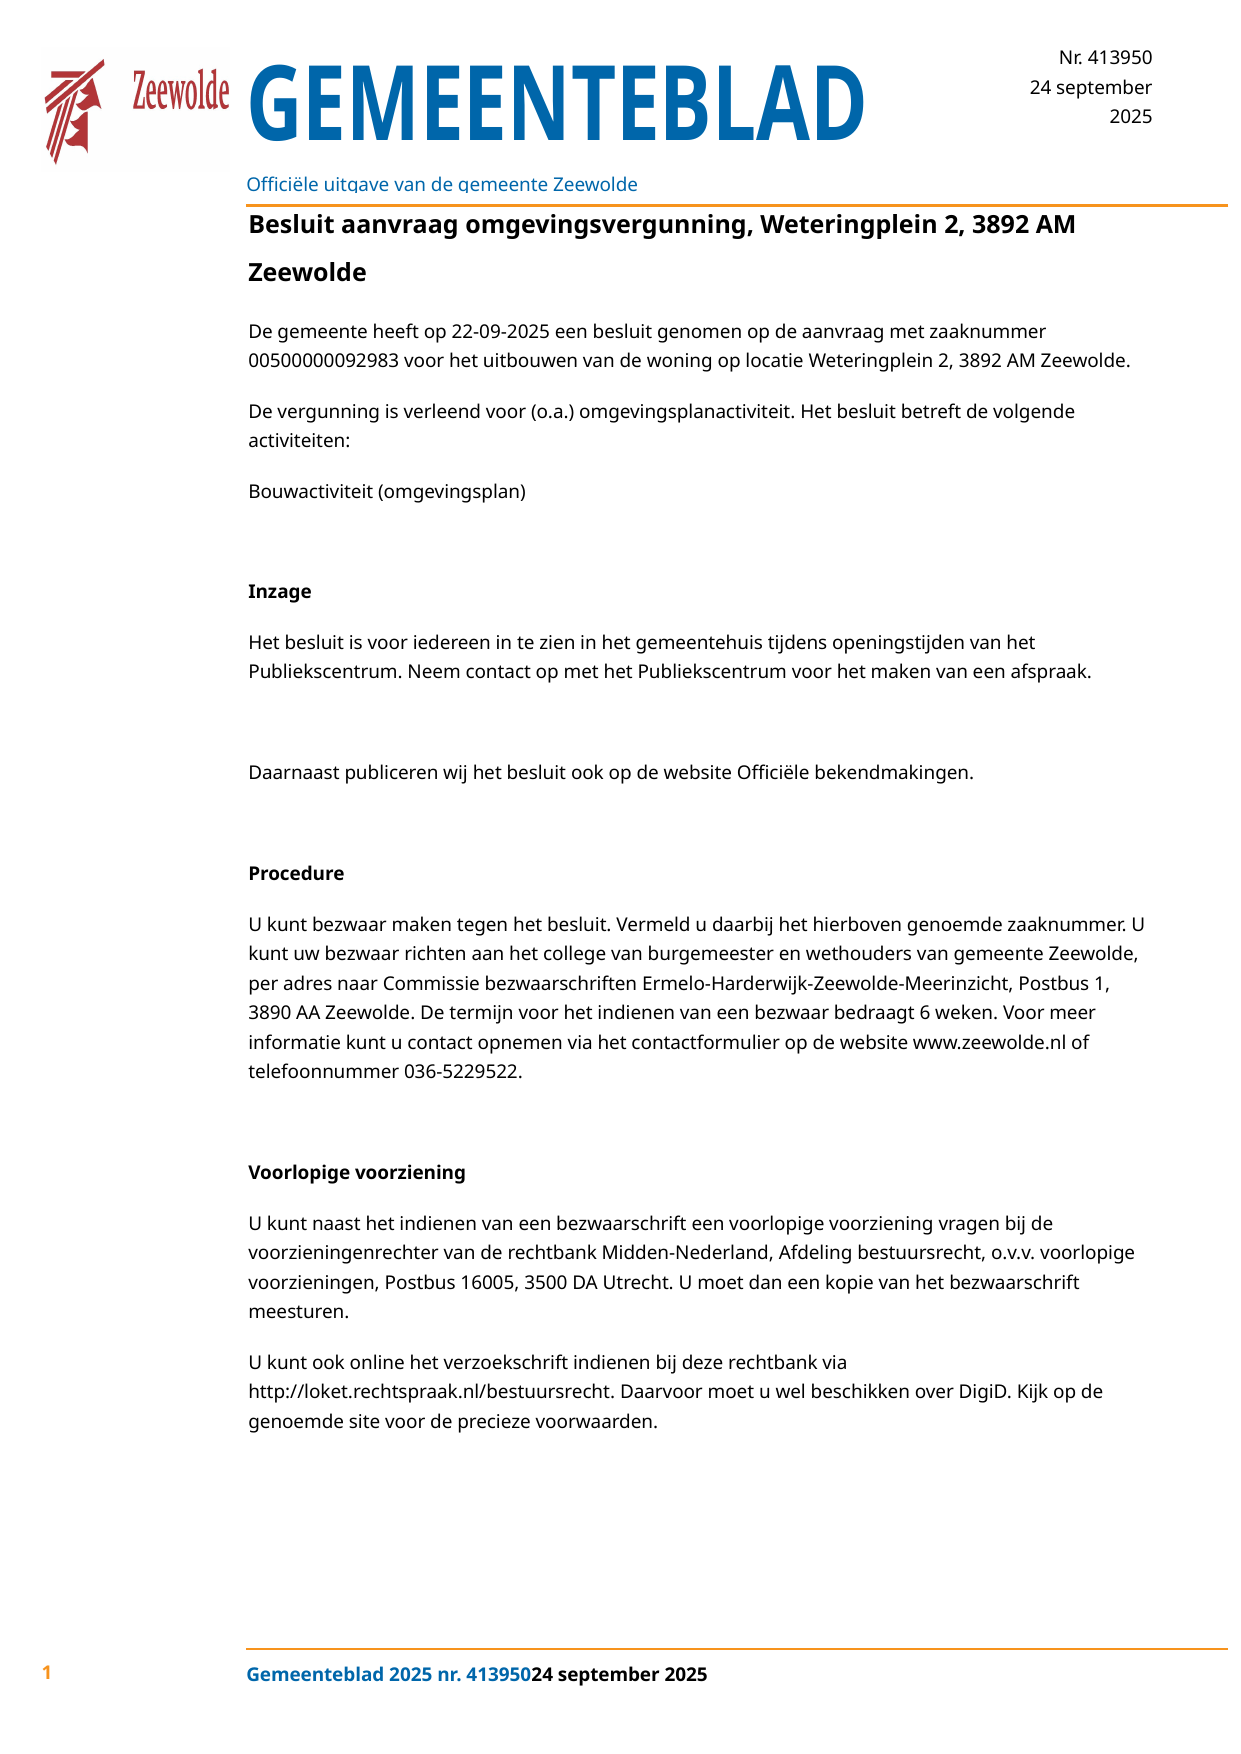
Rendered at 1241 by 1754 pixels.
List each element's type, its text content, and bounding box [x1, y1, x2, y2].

text De gemeente heeft op 22-09-2025 een besluit genomen op de aanvraag met zaaknummer 00500000092983 voor het uitbouwen van de woning op locatie Weteringplein 2, 3892 AM Zeewolde. [248, 318, 1152, 373]
picture [41, 47, 231, 172]
text Voorlopige voorziening [248, 1159, 1152, 1185]
text Inzage [248, 579, 1152, 604]
text De vergunning is verleend voor (o.a.) omgevingsplanactiviteit. Het besluit betreft de volgende activiteiten: [248, 398, 1152, 453]
text U kunt bezwaar maken tegen het besluit. Vermeld u daarbij het hierboven genoemde zaaknummer. U kunt uw bezwaar richten aan het college van burgemeester en wethouders van gemeente Zeewolde, per adres naar Commissie bezwaarschriften Ermelo-Harderwijk-Zeewolde-Meerinzicht, Postbus 1, 3890 AA Zeewolde. De termijn voor het indienen van een bezwaar bedraagt 6 weken. Voor meer informatie kunt u contact opnemen via het contactformulier op de website www.zeewolde.nl of telefoonnummer 036-5229522. [248, 911, 1152, 1084]
text U kunt naast het indienen van een bezwaarschrift een voorlopige voorziening vragen bij de voorzieningenrechter van de rechtbank Midden-Nederland, Afdeling bestuursrecht, o.v.v. voorlopige voorzieningen, Postbus 16005, 3500 DA Utrecht. U moet dan een kopie van het bezwaarschrift meesturen. [248, 1210, 1152, 1324]
text Daarnaast publiceren wij het besluit ook op de website Officiële bekendmakingen. [248, 759, 1152, 785]
text Het besluit is voor iedereen in te zien in het gemeentehuis tijdens openingstijden van het Publiekscentrum. Neem contact op met het Publiekscentrum voor het maken van een afspraak. [248, 629, 1152, 684]
text Besluit aanvraag omgevingsvergunning, Weteringplein 2, 3892 AM Zeewolde [248, 207, 1152, 288]
text Bouwactiviteit (omgevingsplan) [248, 478, 1152, 504]
text Procedure [248, 860, 1152, 886]
text U kunt ook online het verzoekschrift indienen bij deze rechtbank via http://loket.rechtspraak.nl/bestuursrecht. Daarvoor moet u wel beschikken over DigiD. Kijk op de genoemde site voor de precieze voorwaarden. [248, 1349, 1152, 1434]
